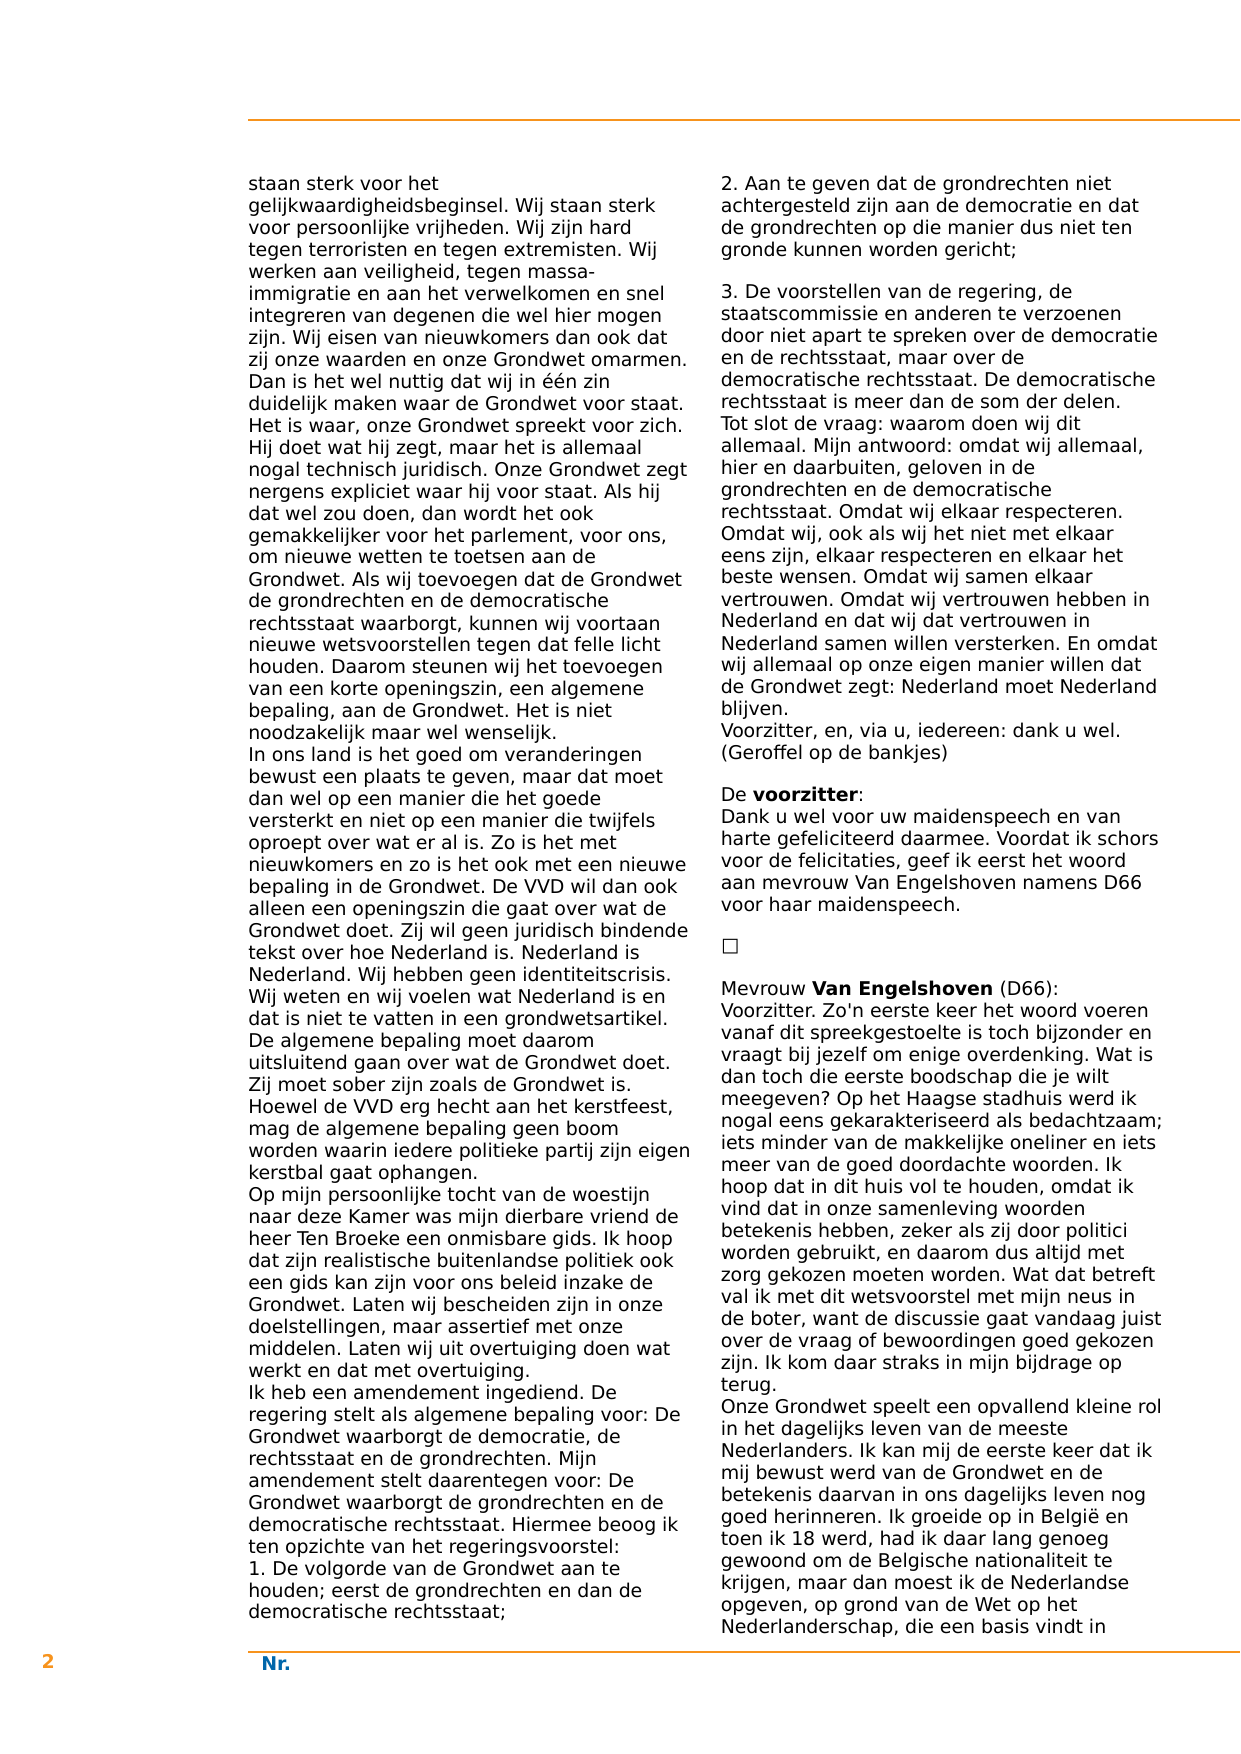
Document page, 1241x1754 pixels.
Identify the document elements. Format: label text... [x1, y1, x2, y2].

text Voorzitter. Zo'n eerste keer het woord voeren vanaf dit spreekgestoelte is toch bijzonder en vraagt bij jezelf om enige overdenking. Wat is dan toch die eerste boodschap die je wilt meegeven? Op het Haagse stadhuis werd ik nogal eens gekarakteriseerd als bedachtzaam; iets minder van de makkelijke oneliner en iets meer van de goed doordachte woorden. Ik hoop dat in dit huis vol te houden, omdat ik vind dat in onze samenleving woorden betekenis hebben, zeker als zij door politici worden gebruikt, en daarom dus altijd met zorg gekozen moeten worden. Wat dat betreft val ik met dit wetsvoorstel met mijn neus in de boter, want de discussie gaat vandaag juist over de vraag of bewoordingen goed gekozen zijn. Ik kom daar straks in mijn bijdrage op terug. [721, 1000, 1163, 1396]
text (Geroffel op de bankjes) [721, 742, 1163, 764]
text Dank u wel voor uw maidenspeech en van harte gefeliciteerd daarmee. Voordat ik schors voor de felicitaties, geef ik eerst het woord aan mevrouw Van Engelshoven namens D66 voor haar maidenspeech. [721, 806, 1163, 916]
text 3. De voorstellen van de regering, de staatscommissie en anderen te verzoenen door niet apart te spreken over de democratie en de rechtsstaat, maar over de democratische rechtsstaat. De democratische rechtsstaat is meer dan de som der delen. [721, 281, 1163, 413]
text Onze Grondwet speelt een opvallend kleine rol in het dagelijks leven van de meeste Nederlanders. Ik kan mij de eerste keer dat ik mij bewust werd van de Grondwet en de betekenis daarvan in ons dagelijks leven nog goed herinneren. Ik groeide op in België en toen ik 18 werd, had ik daar lang genoeg gewoond om de Belgische nationaliteit te krijgen, maar dan moest ik de Nederlandse opgeven, op grond van de Wet op het Nederlanderschap, die een basis vindt in [721, 1396, 1163, 1637]
text De voorzitter: [721, 784, 1163, 806]
text Tot slot de vraag: waarom doen wij dit allemaal. Mijn antwoord: omdat wij allemaal, hier en daarbuiten, geloven in de grondrechten en de democratische rechtsstaat. Omdat wij elkaar respecteren. Omdat wij, ook als wij het niet met elkaar eens zijn, elkaar respecteren en elkaar het beste wensen. Omdat wij samen elkaar vertrouwen. Omdat wij vertrouwen hebben in Nederland en dat wij dat vertrouwen in Nederland samen willen versterken. En omdat wij allemaal op onze eigen manier willen dat de Grondwet zegt: Nederland moet Nederland blijven. [721, 413, 1163, 720]
text In ons land is het goed om veranderingen bewust een plaats te geven, maar dat moet dan wel op een manier die het goede versterkt en niet op een manier die twijfels oproept over wat er al is. Zo is het met nieuwkomers en zo is het ook met een nieuwe bepaling in de Grondwet. De VVD wil dan ook alleen een openingszin die gaat over wat de Grondwet doet. Zij wil geen juridisch bindende tekst over hoe Nederland is. Nederland is Nederland. Wij hebben geen identiteitscrisis. Wij weten en wij voelen wat Nederland is en dat is niet te vatten in een grondwetsartikel. [248, 744, 691, 1030]
text ⬜ [721, 936, 1163, 958]
text Op mijn persoonlijke tocht van de woestijn naar deze Kamer was mijn dierbare vriend de heer Ten Broeke een onmisbare gids. Ik hoop dat zijn realistische buitenlandse politiek ook een gids kan zijn voor ons beleid inzake de Grondwet. Laten wij bescheiden zijn in onze doelstellingen, maar assertief met onze middelen. Laten wij uit overtuiging doen wat werkt en dat met overtuiging. [248, 1184, 691, 1382]
text Ik heb een amendement ingediend. De regering stelt als algemene bepaling voor: De Grondwet waarborgt de democratie, de rechtsstaat en de grondrechten. Mijn amendement stelt daarentegen voor: De Grondwet waarborgt de grondrechten en de democratische rechtsstaat. Hiermee beoog ik ten opzichte van het regeringsvoorstel: [248, 1382, 691, 1557]
text Mevrouw Van Engelshoven (D66): [721, 978, 1163, 1000]
text Het is waar, onze Grondwet spreekt voor zich. Hij doet wat hij zegt, maar het is allemaal nogal technisch juridisch. Onze Grondwet zegt nergens expliciet waar hij voor staat. Als hij dat wel zou doen, dan wordt het ook gemakkelijker voor het parlement, voor ons, om nieuwe wetten te toetsen aan de Grondwet. Als wij toevoegen dat de Grondwet de grondrechten en de democratische rechtsstaat waarborgt, kunnen wij voortaan nieuwe wetsvoorstellen tegen dat felle licht houden. Daarom steunen wij het toevoegen van een korte openingszin, een algemene bepaling, aan de Grondwet. Het is niet noodzakelijk maar wel wenselijk. [248, 414, 691, 744]
text staan sterk voor het gelijkwaardigheidsbeginsel. Wij staan sterk voor persoonlijke vrijheden. Wij zijn hard tegen terroristen en tegen extremisten. Wij werken aan veiligheid, tegen massa-immigratie en aan het verwelkomen en snel integreren van degenen die wel hier mogen zijn. Wij eisen van nieuwkomers dan ook dat zij onze waarden en onze Grondwet omarmen. Dan is het wel nuttig dat wij in één zin duidelijk maken waar de Grondwet voor staat. [248, 173, 691, 414]
text Voorzitter, en, via u, iedereen: dank u wel. [721, 720, 1163, 742]
text 1. De volgorde van de Grondwet aan te houden; eerst de grondrechten en dan de democratische rechtsstaat; [248, 1557, 691, 1623]
text De algemene bepaling moet daarom uitsluitend gaan over wat de Grondwet doet. Zij moet sober zijn zoals de Grondwet is. Hoewel de VVD erg hecht aan het kerstfeest, mag de algemene bepaling geen boom worden waarin iedere politieke partij zijn eigen kerstbal gaat ophangen. [248, 1030, 691, 1184]
text 2. Aan te geven dat de grondrechten niet achtergesteld zijn aan de democratie en dat de grondrechten op die manier dus niet ten gronde kunnen worden gericht; [721, 173, 1163, 261]
